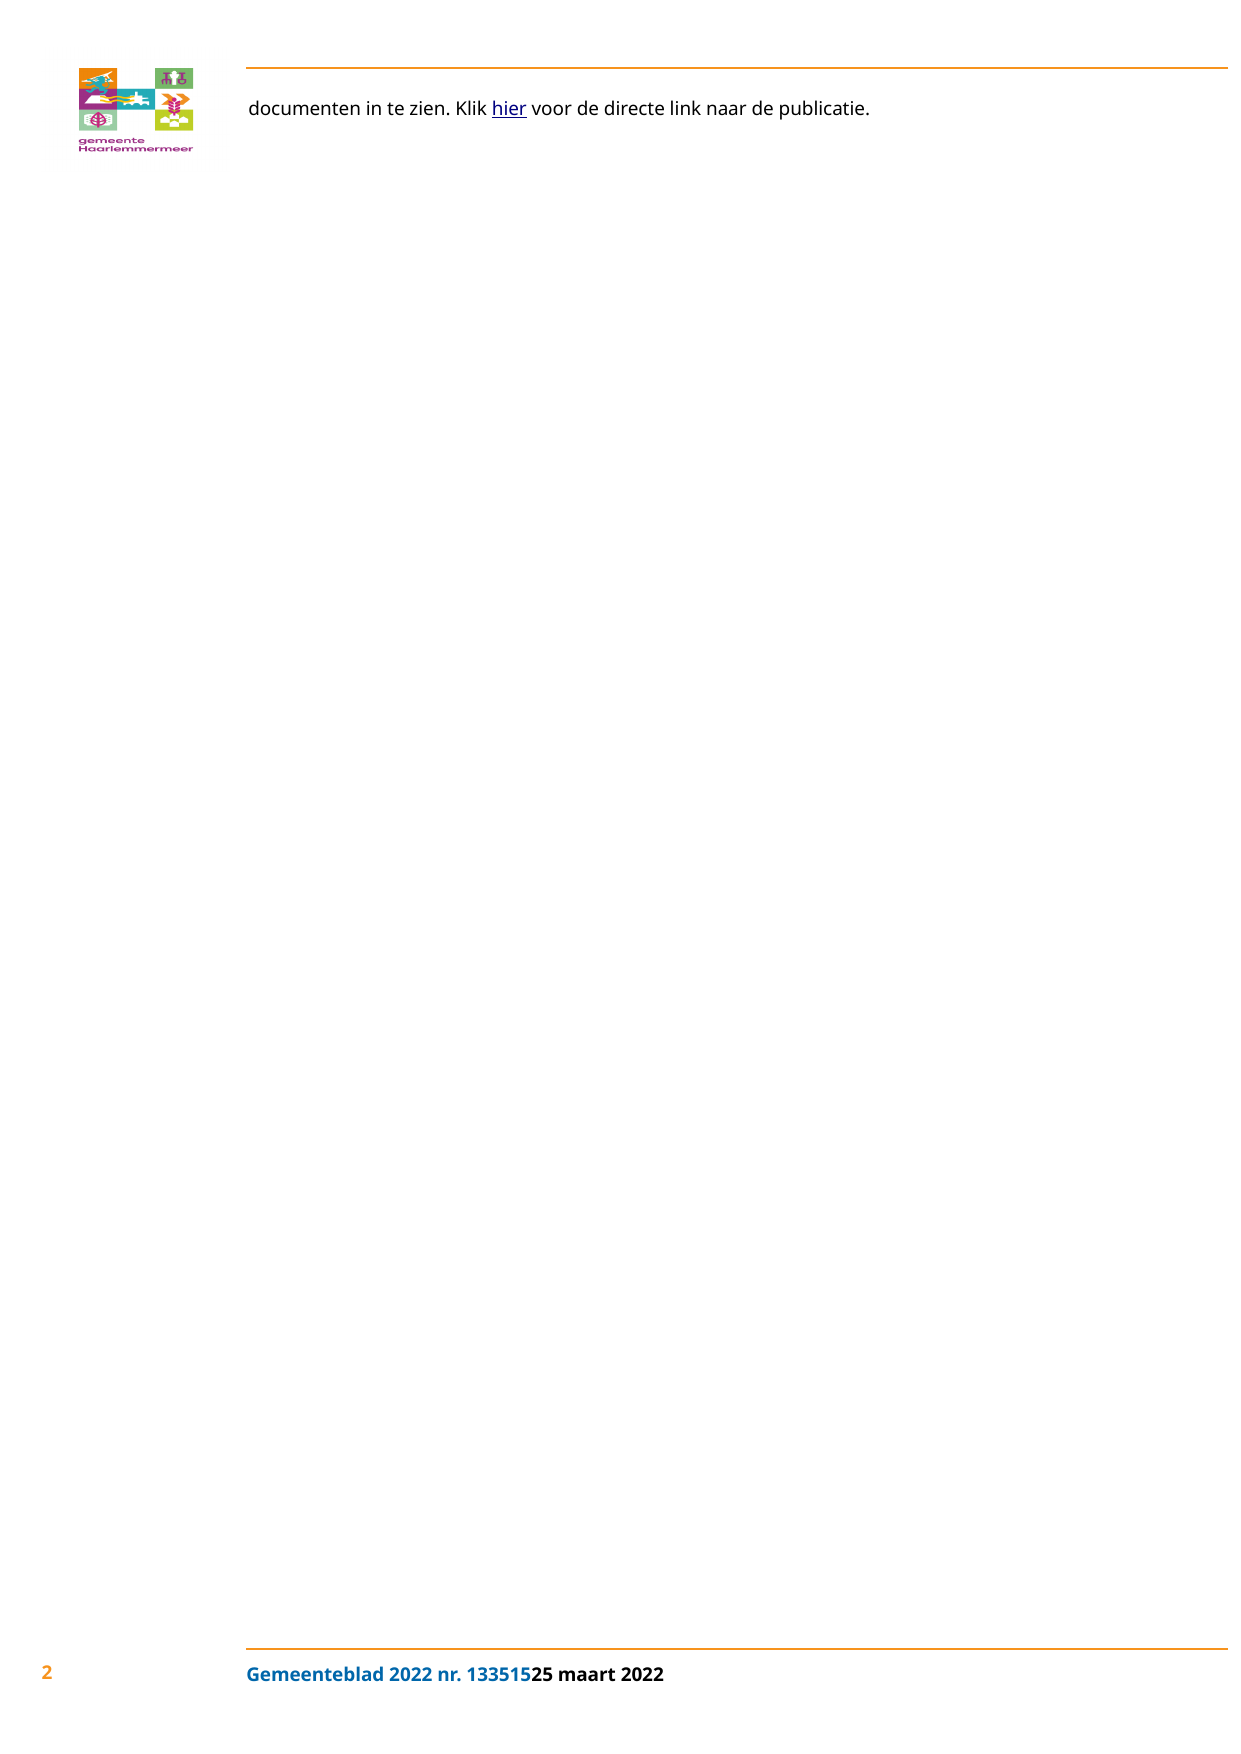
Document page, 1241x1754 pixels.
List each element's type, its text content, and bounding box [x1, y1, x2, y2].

picture [41, 47, 231, 172]
text documenten in te zien. Klik hier voor de directe link naar de publicatie. [248, 95, 1152, 121]
